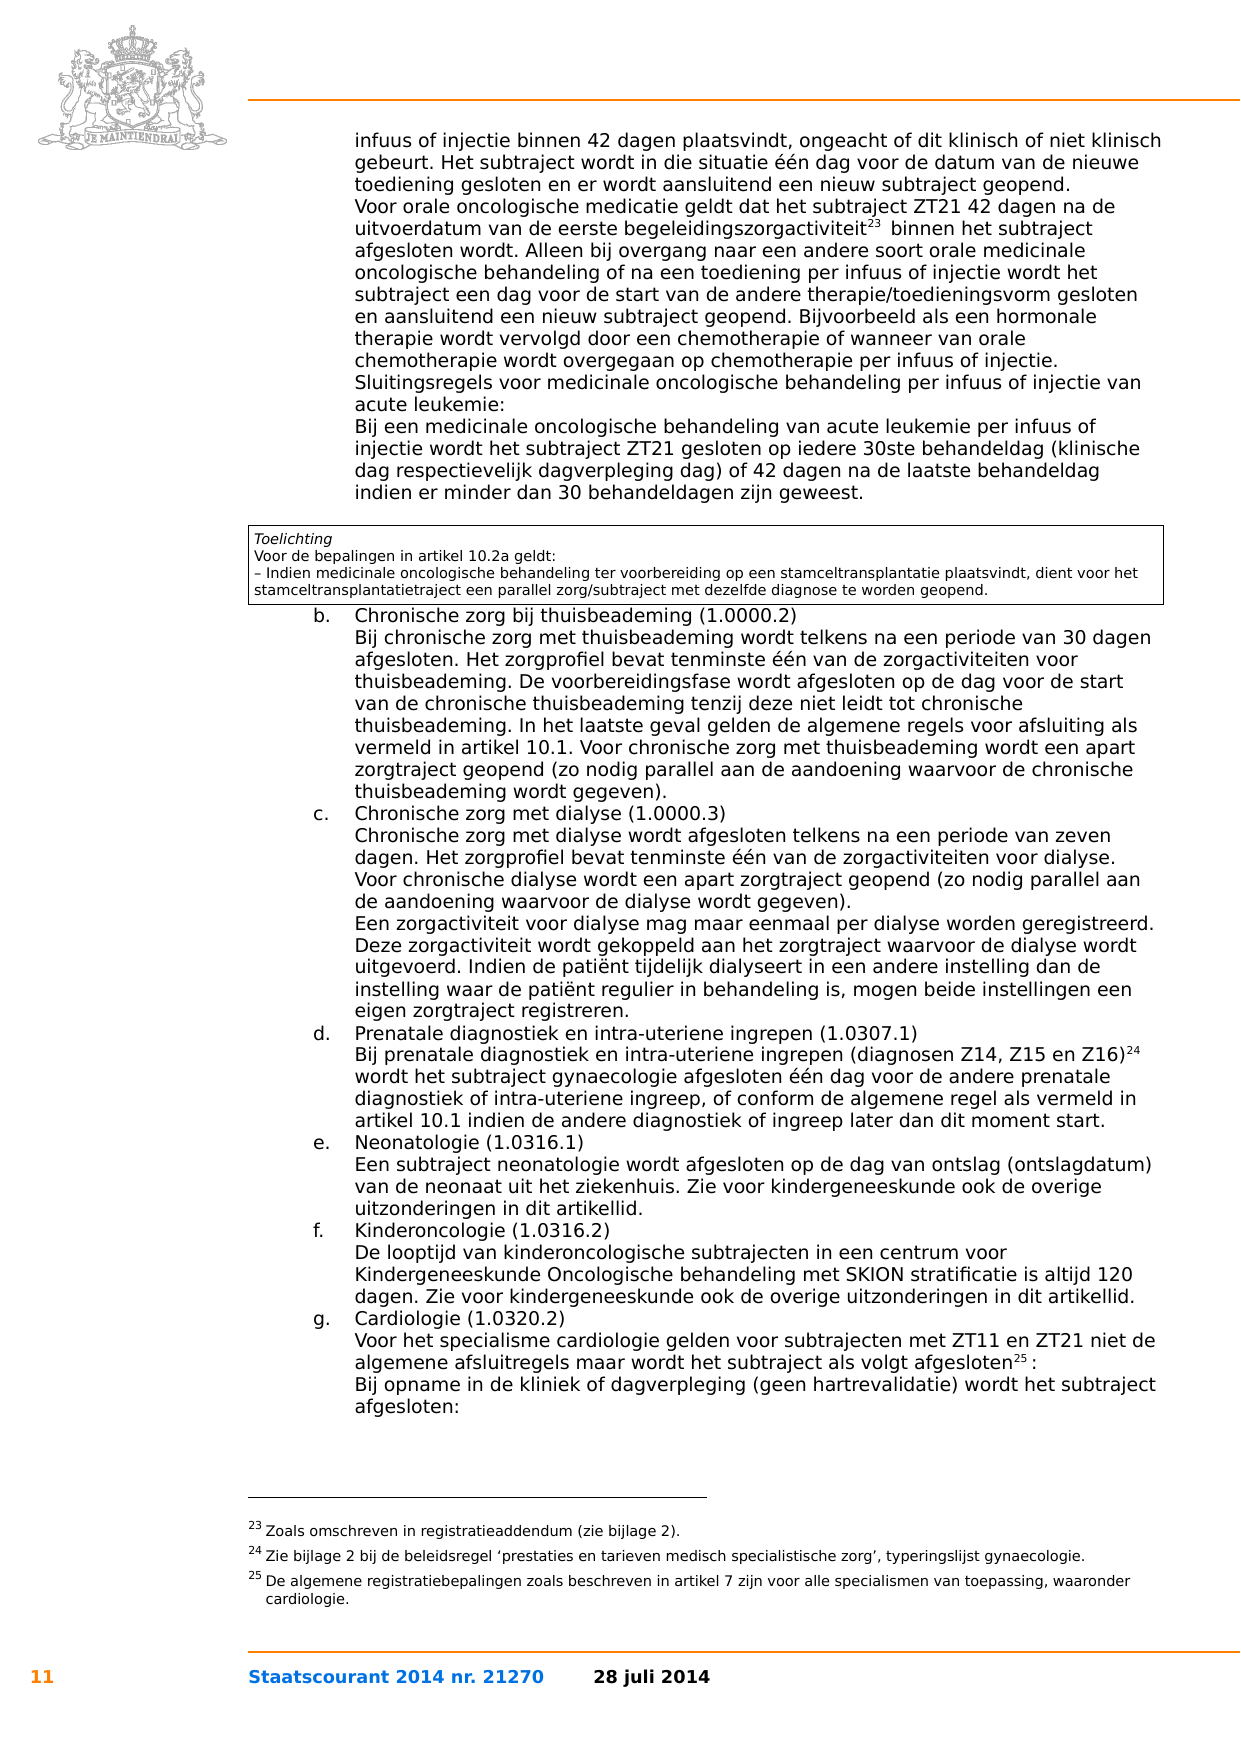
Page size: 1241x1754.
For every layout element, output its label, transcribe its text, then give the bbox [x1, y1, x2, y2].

text De looptijd van kinderoncologische subtrajecten in een centrum voor Kindergeneeskunde Oncologische behandeling met SKION stratificatie is altijd 120 dagen. Zie voor kindergeneeskunde ook de overige uitzonderingen in dit artikellid. [354, 1242, 1163, 1308]
text infuus of injectie binnen 42 dagen plaatsvindt, ongeacht of dit klinisch of niet klinisch gebeurt. Het subtraject wordt in die situatie één dag voor de datum van de nieuwe toediening gesloten en er wordt aansluitend een nieuw subtraject geopend. [354, 130, 1163, 196]
text Zoals omschreven in registratieaddendum (zie bijlage 2). [248, 1519, 1163, 1541]
text Sluitingsregels voor medicinale oncologische behandeling per infuus of injectie van acute leukemie: [354, 372, 1163, 416]
text Bij chronische zorg met thuisbeademing wordt telkens na een periode van 30 dagen afgesloten. Het zorgprofiel bevat tenminste één van de zorgactiviteiten voor thuisbeademing. De voorbereidingsfase wordt afgesloten op de dag voor de start van de chronische thuisbeademing tenzij deze niet leidt tot chronische thuisbeademing. In het laatste geval gelden de algemene regels voor afsluiting als vermeld in artikel 10.1. Voor chronische zorg met thuisbeademing wordt een apart zorgtraject geopend (zo nodig parallel aan de aandoening waarvoor de chronische thuisbeademing wordt gegeven). [354, 627, 1163, 803]
text Een subtraject neonatologie wordt afgesloten op de dag van ontslag (ontslagdatum) van de neonaat uit het ziekenhuis. Zie voor kindergeneeskunde ook de overige uitzonderingen in dit artikellid. [354, 1154, 1163, 1220]
text Bij een medicinale oncologische behandeling van acute leukemie per infuus of injectie wordt het subtraject ZT21 gesloten op iedere 30ste behandeldag (klinische dag respectievelijk dagverpleging dag) of 42 dagen na de laatste behandeldag indien er minder dan 30 behandeldagen zijn geweest. [354, 416, 1163, 503]
text Een zorgactiviteit voor dialyse mag maar eenmaal per dialyse worden geregistreerd. Deze zorgactiviteit wordt gekoppeld aan het zorgtraject waarvoor de dialyse wordt uitgevoerd. Indien de patiënt tijdelijk dialyseert in een andere instelling dan de instelling waar de patiënt regulier in behandeling is, mogen beide instellingen een eigen zorgtraject registreren. [354, 912, 1163, 1022]
text Voor orale oncologische medicatie geldt dat het subtraject ZT21 42 dagen na de uitvoerdatum van de eerste begeleidingszorgactiviteit binnen het subtraject afgesloten wordt. Alleen bij overgang naar een andere soort orale medicinale oncologische behandeling of na een toediening per infuus of injectie wordt het subtraject een dag voor de start van de andere therapie/toedieningsvorm gesloten en aansluitend een nieuw subtraject geopend. Bijvoorbeeld als een hormonale therapie wordt vervolgd door een chemotherapie of wanneer van orale chemotherapie wordt overgegaan op chemotherapie per infuus of injectie. [354, 196, 1163, 372]
text g. Cardiologie (1.0320.2) [313, 1308, 1163, 1330]
text c. Chronische zorg met dialyse (1.0000.3) [313, 803, 1163, 824]
text d. Prenatale diagnostiek en intra-uteriene ingrepen (1.0307.1) [313, 1022, 1163, 1044]
text f. Kinderoncologie (1.0316.2) [313, 1220, 1163, 1242]
text Chronische zorg met dialyse wordt afgesloten telkens na een periode van zeven dagen. Het zorgprofiel bevat tenminste één van de zorgactiviteiten voor dialyse. Voor chronische dialyse wordt een apart zorgtraject geopend (zo nodig parallel aan de aandoening waarvoor de dialyse wordt gegeven). [354, 824, 1163, 912]
text Voor het specialisme cardiologie gelden voor subtrajecten met ZT11 en ZT21 niet de algemene afsluitregels maar wordt het subtraject als volgt afgesloten: [354, 1330, 1163, 1374]
text Zie bijlage 2 bij de beleidsregel ‘prestaties en tarieven medisch specialistische zorg’, typeringslijst gynaecologie. [248, 1544, 1163, 1566]
picture [38, 25, 227, 150]
text e. Neonatologie (1.0316.1) [313, 1132, 1163, 1154]
table_header Toelichting Voor de bepalingen in artikel 10.2a geldt: – Indien medicinale oncologische behandeling ter voorbereiding op een stamceltransplantatie plaatsvindt, dient voor het stamceltransplantatietraject een parallel zorg/subtraject met dezelfde diagnose te worden geopend. [249, 526, 1163, 604]
text Bij opname in de kliniek of dagverpleging (geen hartrevalidatie) wordt het subtraject afgesloten: [354, 1374, 1163, 1418]
text b. Chronische zorg bij thuisbeademing (1.0000.2) [313, 605, 1163, 627]
text De algemene registratiebepalingen zoals beschreven in artikel 7 zijn voor alle specialismen van toepassing, waaronder cardiologie. [248, 1569, 1163, 1608]
text Bij prenatale diagnostiek en intra-uteriene ingrepen (diagnosen Z14, Z15 en Z16) wordt het subtraject gynaecologie afgesloten één dag voor de andere prenatale diagnostiek of intra-uteriene ingreep, of conform de algemene regel als vermeld in artikel 10.1 indien de andere diagnostiek of ingreep later dan dit moment start. [354, 1044, 1163, 1132]
